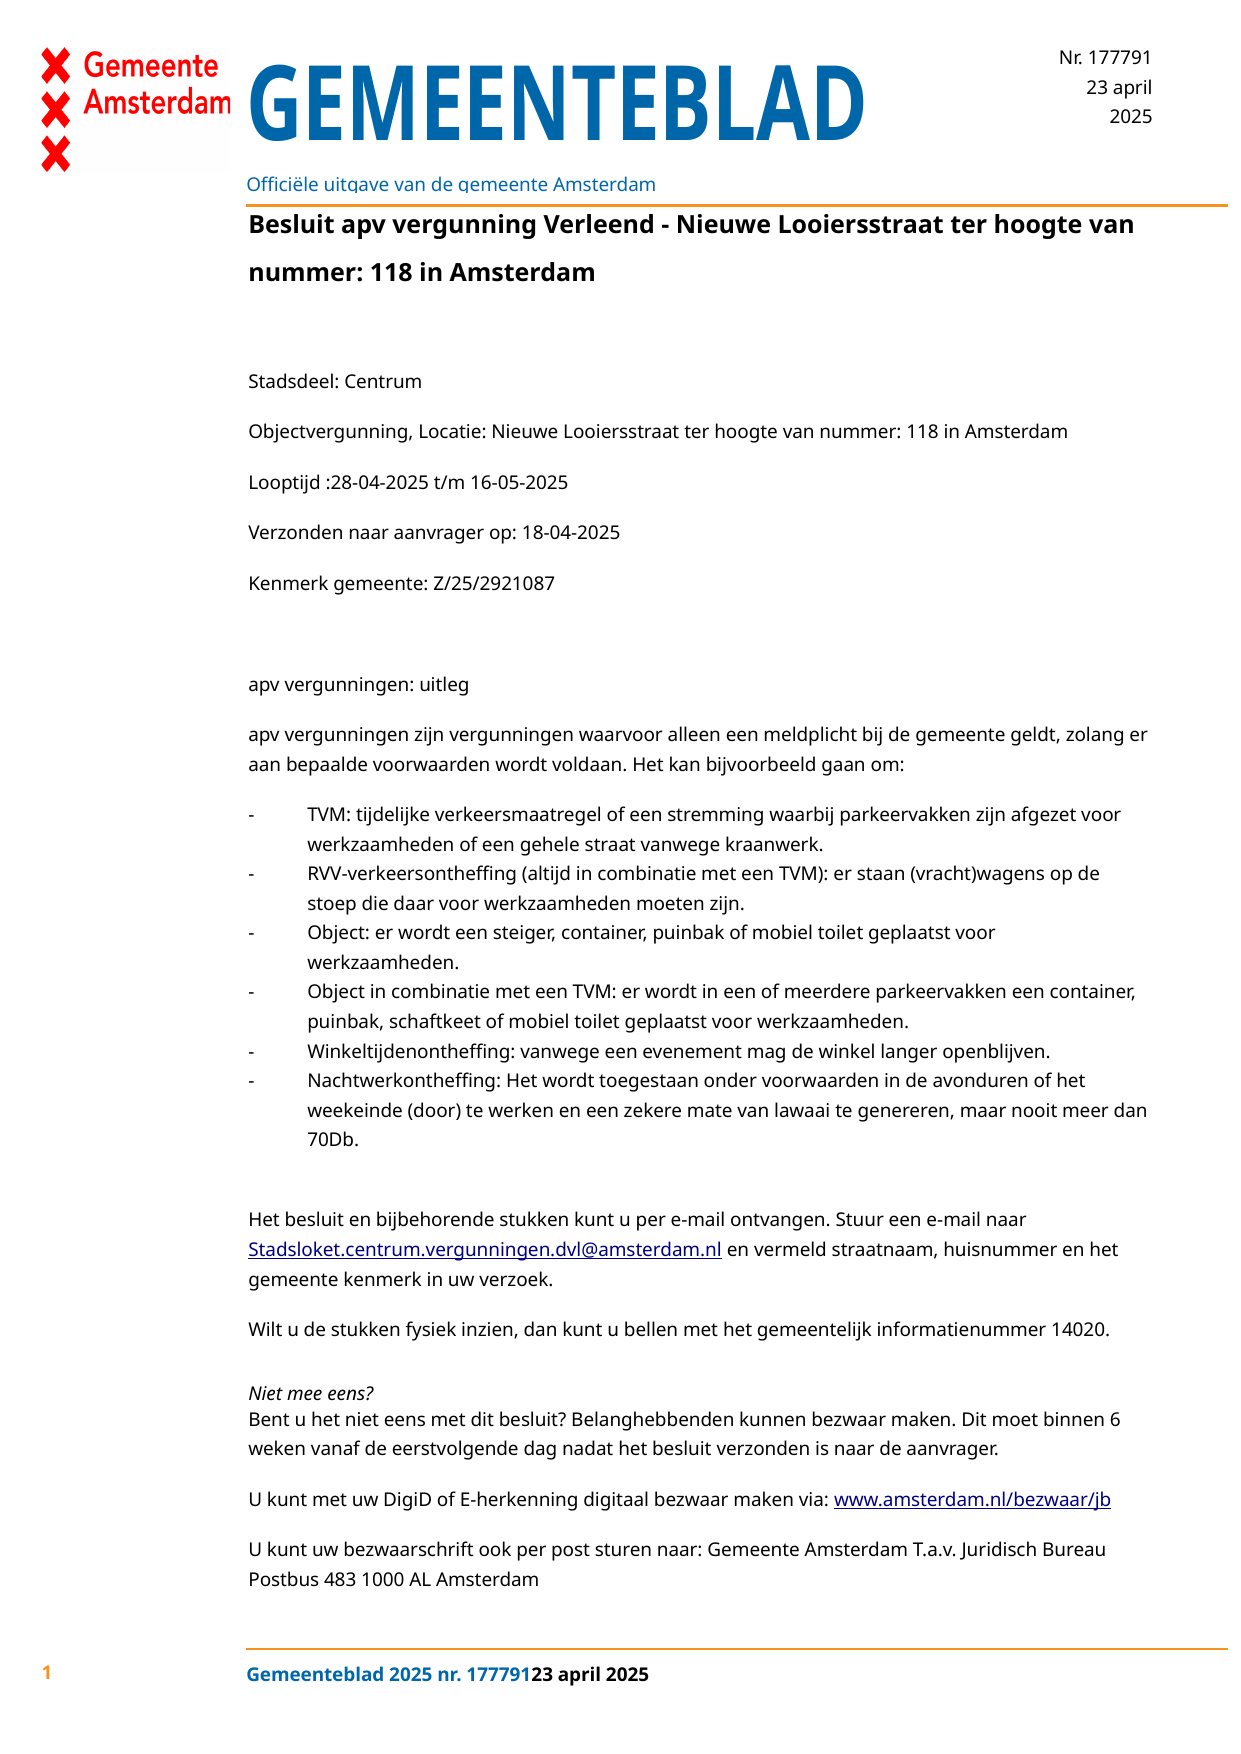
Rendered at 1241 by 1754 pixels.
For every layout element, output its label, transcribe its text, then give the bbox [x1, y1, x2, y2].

list RVV-verkeersontheffing (altijd in combinatie met een TVM): er staan (vracht)wagens op de stoep die daar voor werkzaamheden moeten zijn. [248, 860, 1152, 916]
text Verzonden naar aanvrager op: 18-04-2025 [248, 519, 1152, 545]
text Looptijd :28-04-2025 t/m 16-05-2025 [248, 469, 1152, 495]
text Objectvergunning, Locatie: Nieuwe Looiersstraat ter hoogte van nummer: 118 in Amsterdam [248, 419, 1152, 444]
text Besluit apv vergunning Verleend - Nieuwe Looiersstraat ter hoogte van nummer: 118 in Amsterdam [248, 207, 1152, 288]
list Object: er wordt een steiger, container, puinbak of mobiel toilet geplaatst voor werkzaamheden. [248, 919, 1152, 975]
list Object in combinatie met een TVM: er wordt in een of meerdere parkeervakken een container, puinbak, schaftkeet of mobiel toilet geplaatst voor werkzaamheden. [248, 979, 1152, 1034]
text Het besluit en bijbehorende stukken kunt u per e-mail ontvangen. Stuur een e-mail naar Stadsloket.centrum.vergunningen.dvl@amsterdam.nl en vermeld straatnaam, huisnummer en het gemeente kenmerk in uw verzoek. [248, 1207, 1152, 1292]
text apv vergunningen: uitleg [248, 671, 1152, 697]
text apv vergunningen zijn vergunningen waarvoor alleen een meldplicht bij de gemeente geldt, zolang er aan bepaalde voorwaarden wordt voldaan. Het kan bijvoorbeeld gaan om: [248, 721, 1152, 777]
list Nachtwerkontheffing: Het wordt toegestaan onder voorwaarden in de avonduren of het weekeinde (door) te werken en een zekere mate van lawaai te genereren, maar nooit meer dan 70Db. [248, 1067, 1152, 1152]
list Winkeltijdenontheffing: vanwege een evenement mag de winkel langer openblijven. [248, 1038, 1152, 1064]
text U kunt uw bezwaarschrift ook per post sturen naar: Gemeente Amsterdam T.a.v. Juridisch Bureau Postbus 483 1000 AL Amsterdam [248, 1536, 1152, 1592]
text Stadsdeel: Centrum [248, 368, 1152, 394]
text Wilt u de stukken fysiek inzien, dan kunt u bellen met het gemeentelijk informatienummer 14020. [248, 1316, 1152, 1342]
text U kunt met uw DigiD of E-herkenning digitaal bezwaar maken via: www.amsterdam.nl/bezwaar/jb [248, 1486, 1152, 1512]
text Kenmerk gemeente: Z/25/2921087 [248, 570, 1152, 596]
text Niet mee eens? [248, 1380, 1152, 1406]
text Bent u het niet eens met dit besluit? Belanghebbenden kunnen bezwaar maken. Dit moet binnen 6 weken vanaf de eerstvolgende dag nadat het besluit verzonden is naar de aanvrager. [248, 1406, 1152, 1461]
picture [41, 47, 231, 172]
list TVM: tijdelijke verkeersmaatregel of een stremming waarbij parkeervakken zijn afgezet voor werkzaamheden of een gehele straat vanwege kraanwerk. [248, 801, 1152, 857]
